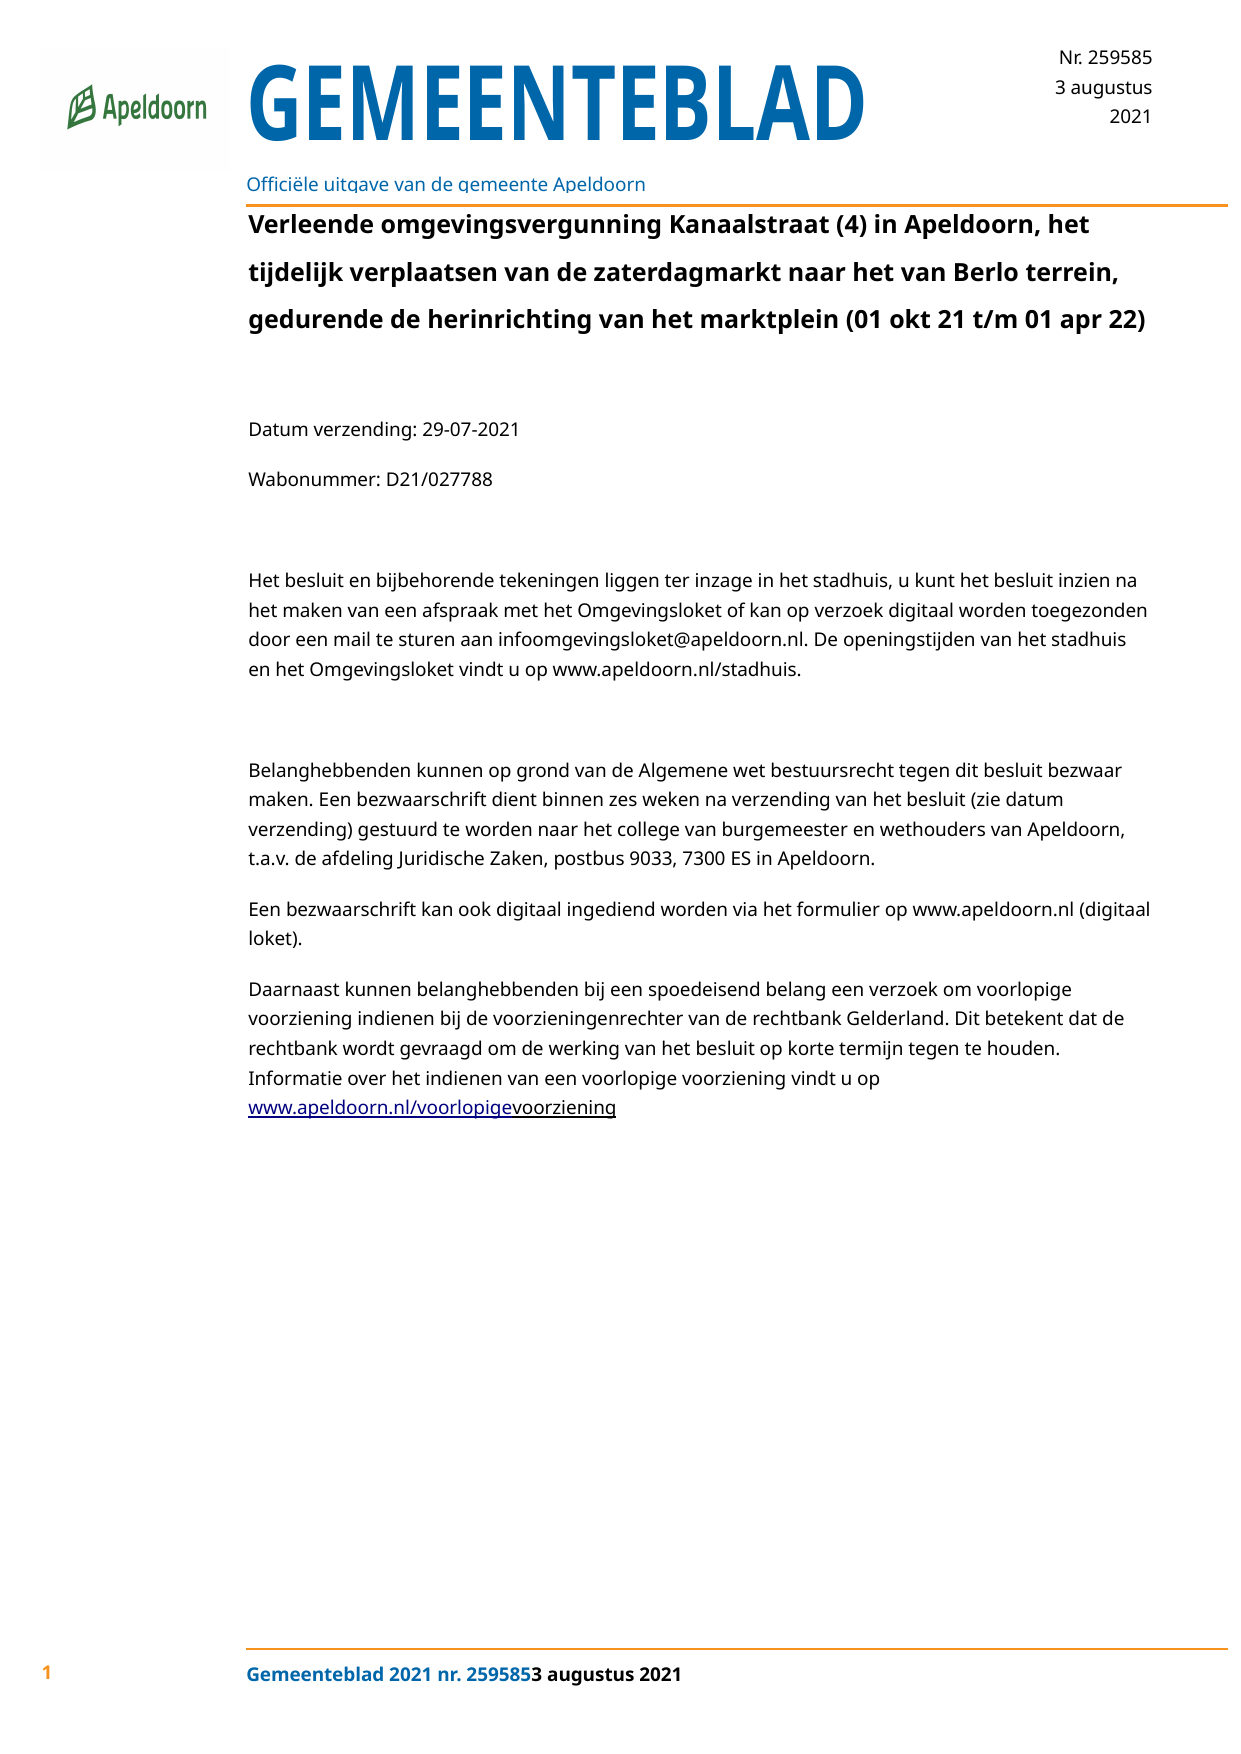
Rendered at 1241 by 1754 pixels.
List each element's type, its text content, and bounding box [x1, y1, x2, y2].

text Daarnaast kunnen belanghebbenden bij een spoedeisend belang een verzoek om voorlopige voorziening indienen bij de voorzieningenrechter van de rechtbank Gelderland. Dit betekent dat de rechtbank wordt gevraagd om de werking van het besluit op korte termijn tegen te houden. Informatie over het indienen van een voorlopige voorziening vindt u op www.apeldoorn.nl/voorlopigevoorziening [248, 976, 1152, 1120]
text Datum verzending: 29-07-2021 [248, 416, 1152, 442]
text Het besluit en bijbehorende tekeningen liggen ter inzage in het stadhuis, u kunt het besluit inzien na het maken van een afspraak met het Omgevingsloket of kan op verzoek digitaal worden toegezonden door een mail te sturen aan infoomgevingsloket@apeldoorn.nl. De openingstijden van het stadhuis en het Omgevingsloket vindt u op www.apeldoorn.nl/stadhuis. [248, 567, 1152, 682]
picture [41, 47, 231, 172]
text Verleende omgevingsvergunning Kanaalstraat (4) in Apeldoorn, het tijdelijk verplaatsen van de zaterdagmarkt naar het van Berlo terrein, gedurende de herinrichting van het marktplein (01 okt 21 t/m 01 apr 22) [248, 207, 1152, 336]
text Belanghebbenden kunnen op grond van de Algemene wet bestuursrecht tegen dit besluit bezwaar maken. Een bezwaarschrift dient binnen zes weken na verzending van het besluit (zie datum verzending) gestuurd te worden naar het college van burgemeester en wethouders van Apeldoorn, t.a.v. de afdeling Juridische Zaken, postbus 9033, 7300 ES in Apeldoorn. [248, 757, 1152, 871]
text Wabonummer: D21/027788 [248, 466, 1152, 492]
text Een bezwaarschrift kan ook digitaal ingediend worden via het formulier op www.apeldoorn.nl (digitaal loket). [248, 896, 1152, 951]
